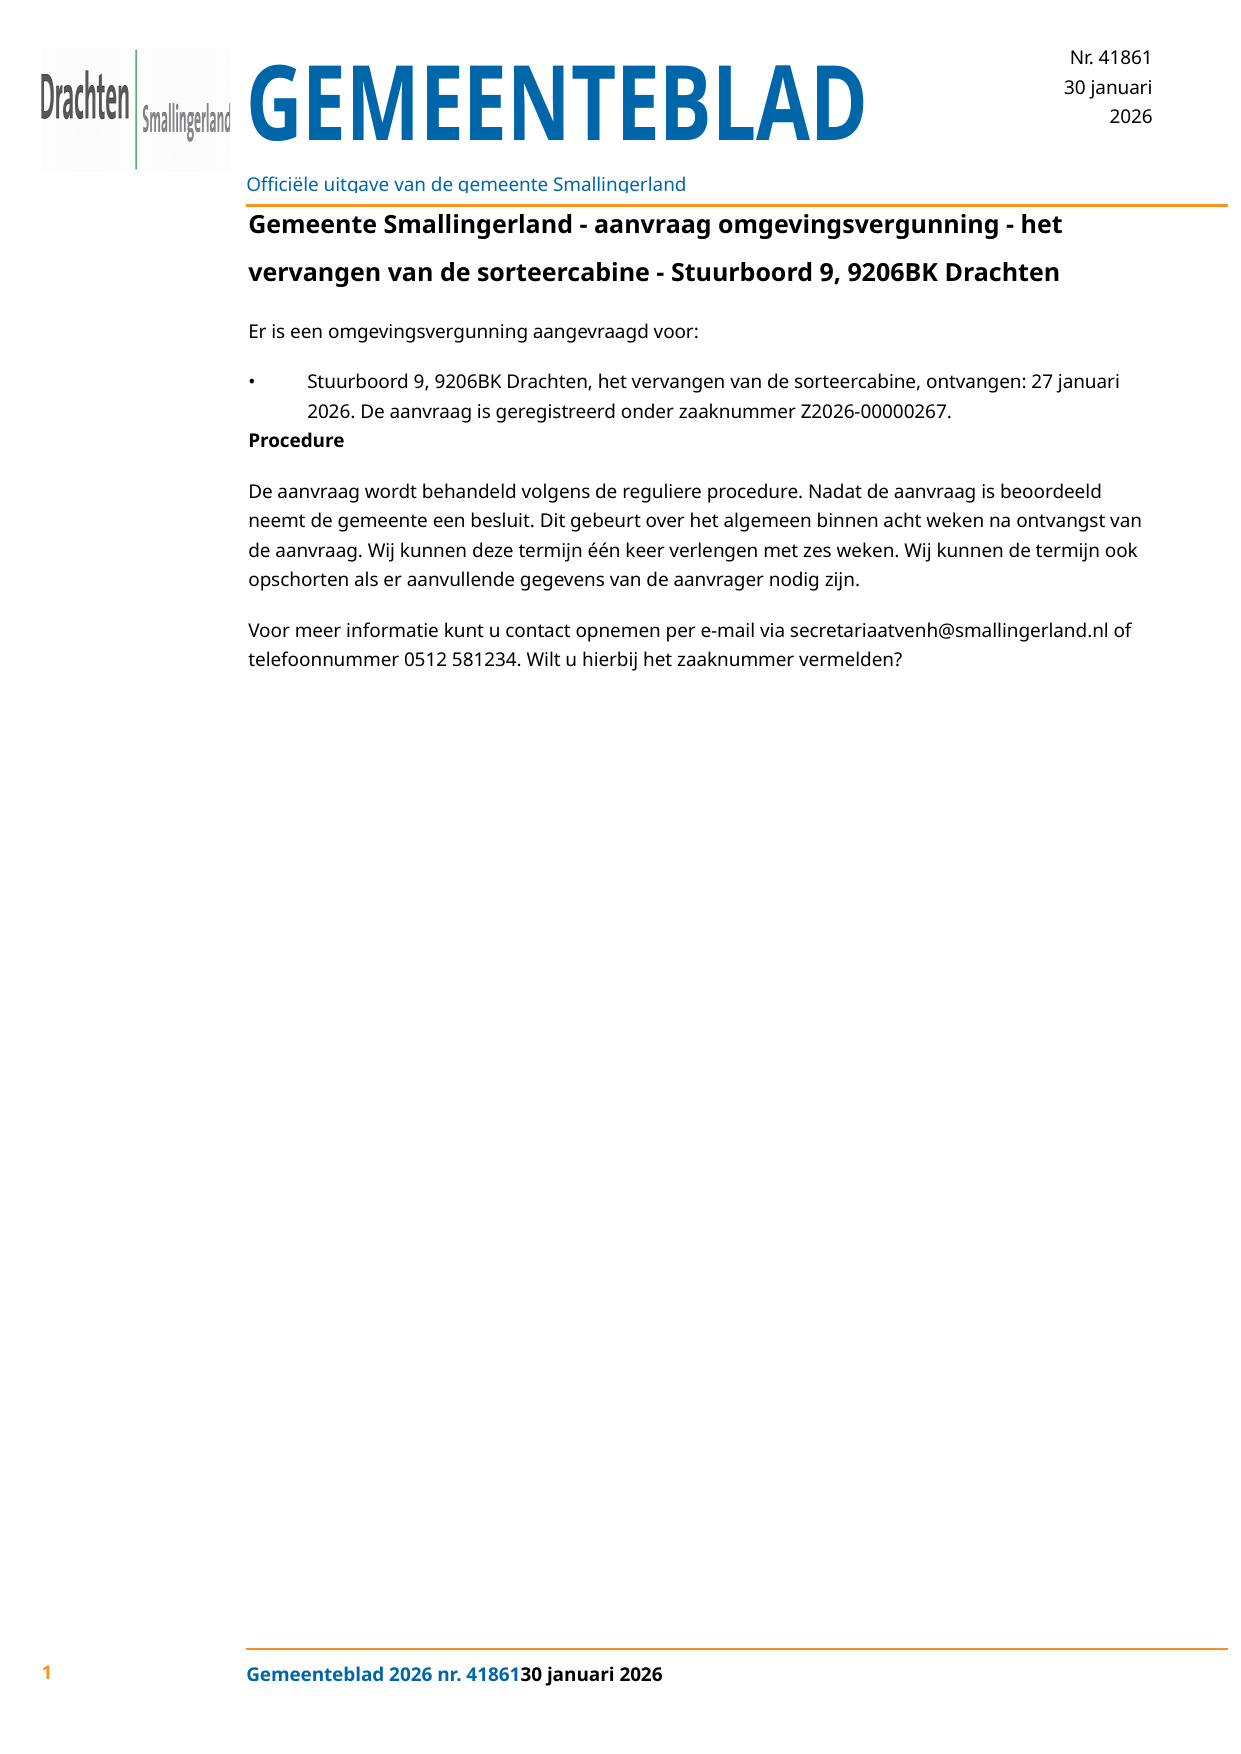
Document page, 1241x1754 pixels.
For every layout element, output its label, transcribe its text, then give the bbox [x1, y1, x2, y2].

list Stuurboord 9, 9206BK Drachten, het vervangen van de sorteercabine, ontvangen: 27 januari 2026. De aanvraag is geregistreerd onder zaaknummer Z2026-00000267. [248, 368, 1152, 424]
picture [41, 47, 231, 172]
text Gemeente Smallingerland - aanvraag omgevingsvergunning - het vervangen van de sorteercabine - Stuurboord 9, 9206BK Drachten [248, 207, 1152, 288]
text Voor meer informatie kunt u contact opnemen per e-mail via secretariaatvenh@smallingerland.nl of telefoonnummer 0512 581234. Wilt u hierbij het zaaknummer vermelden? [248, 617, 1152, 672]
text Procedure [248, 427, 1152, 453]
text Er is een omgevingsvergunning aangevraagd voor: [248, 318, 1152, 344]
text De aanvraag wordt behandeld volgens de reguliere procedure. Nadat de aanvraag is beoordeeld neemt de gemeente een besluit. Dit gebeurt over het algemeen binnen acht weken na ontvangst van de aanvraag. Wij kunnen deze termijn één keer verlengen met zes weken. Wij kunnen de termijn ook opschorten als er aanvullende gegevens van de aanvrager nodig zijn. [248, 478, 1152, 592]
